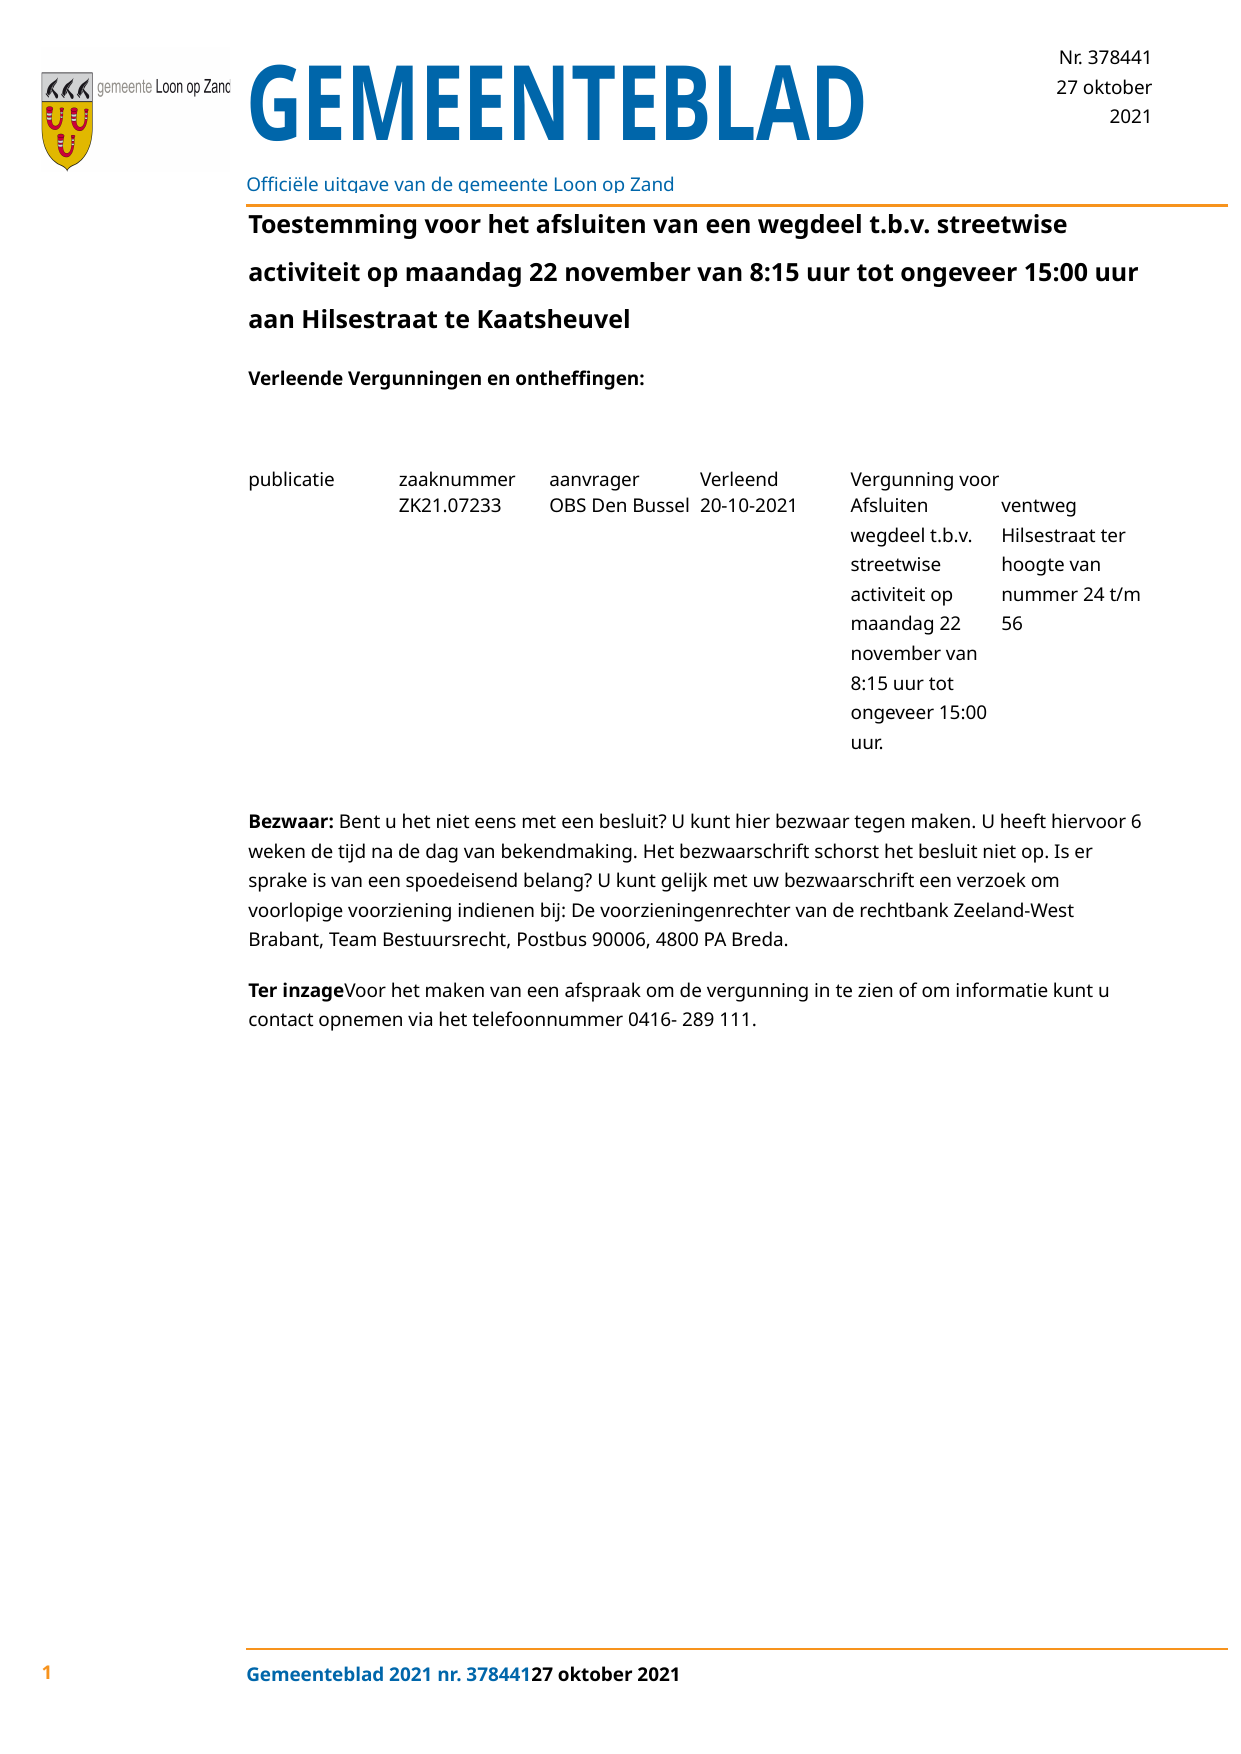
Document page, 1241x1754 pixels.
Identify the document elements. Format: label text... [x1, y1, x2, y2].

table_header aanvrager [549, 466, 700, 492]
table_header publicatie [248, 466, 398, 492]
table_header Vergunning voor [850, 466, 1001, 492]
table_cell ventweg Hilsestraat ter hoogte van nummer 24 t/m 56 [1001, 492, 1152, 754]
text Toestemming voor het afsluiten van een wegdeel t.b.v. streetwise activiteit op maandag 22 november van 8:15 uur tot ongeveer 15:00 uur aan Hilsestraat te Kaatsheuvel [248, 207, 1152, 336]
table_cell 20-10-2021 [700, 492, 850, 754]
table_cell Afsluiten wegdeel t.b.v. streetwise activiteit op maandag 22 november van 8:15 uur tot ongeveer 15:00 uur. [850, 492, 1001, 754]
text Verleende Vergunningen en ontheffingen: [248, 366, 1152, 391]
table_cell OBS Den Bussel [549, 492, 700, 754]
picture [41, 47, 231, 172]
table_header Verleend [700, 466, 850, 492]
table_cell ZK21.07233 [399, 492, 549, 754]
text Ter inzageVoor het maken van een afspraak om de vergunning in te zien of om informatie kunt u contact opnemen via het telefoonnummer 0416- 289 111. [248, 977, 1152, 1032]
table_cell [248, 492, 398, 754]
table_header zaaknummer [399, 466, 549, 492]
table_header [1001, 466, 1152, 492]
text Bezwaar: Bent u het niet eens met een besluit? U kunt hier bezwaar tegen maken. U heeft hiervoor 6 weken de tijd na de dag van bekendmaking. Het bezwaarschrift schorst het besluit niet op. Is er sprake is van een spoedeisend belang? U kunt gelijk met uw bezwaarschrift een verzoek om voorlopige voorziening indienen bij: De voorzieningenrechter van de rechtbank Zeeland-West Brabant, Team Bestuursrecht, Postbus 90006, 4800 PA Breda. [248, 808, 1152, 952]
